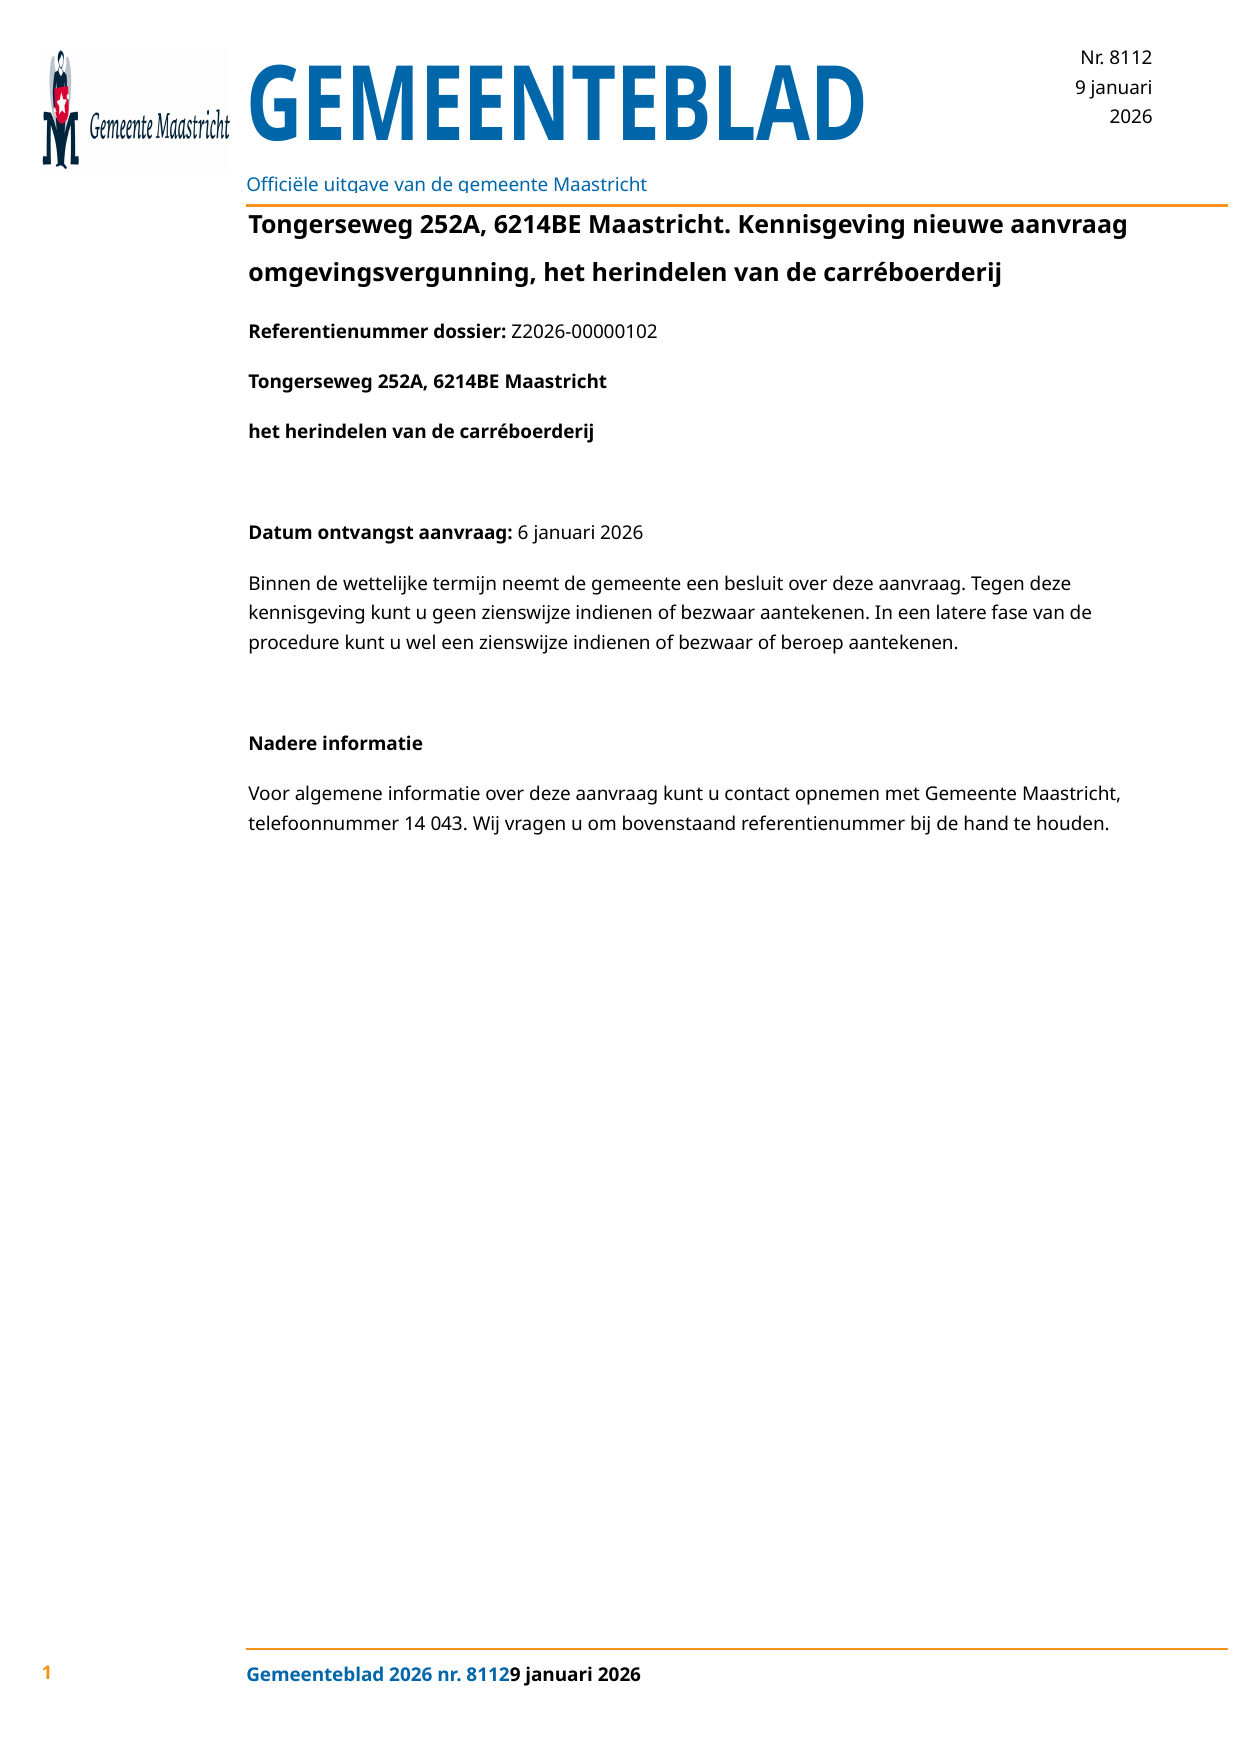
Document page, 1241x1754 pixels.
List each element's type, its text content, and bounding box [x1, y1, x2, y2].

text Referentienummer dossier: Z2026-00000102 [248, 318, 1152, 344]
text het herindelen van de carréboerderij [248, 419, 1152, 444]
picture [41, 47, 231, 172]
text Voor algemene informatie over deze aanvraag kunt u contact opnemen met Gemeente Maastricht, telefoonnummer 14 043. Wij vragen u om bovenstaand referentienummer bij de hand te houden. [248, 780, 1152, 836]
text Binnen de wettelijke termijn neemt de gemeente een besluit over deze aanvraag. Tegen deze kennisgeving kunt u geen zienswijze indienen of bezwaar aantekenen. In een latere fase van de procedure kunt u wel een zienswijze indienen of bezwaar of beroep aantekenen. [248, 570, 1152, 655]
text Tongerseweg 252A, 6214BE Maastricht [248, 368, 1152, 394]
text Tongerseweg 252A, 6214BE Maastricht. Kennisgeving nieuwe aanvraag omgevingsvergunning, het herindelen van de carréboerderij [248, 207, 1152, 288]
text Nadere informatie [248, 730, 1152, 756]
text Datum ontvangst aanvraag: 6 januari 2026 [248, 519, 1152, 545]
